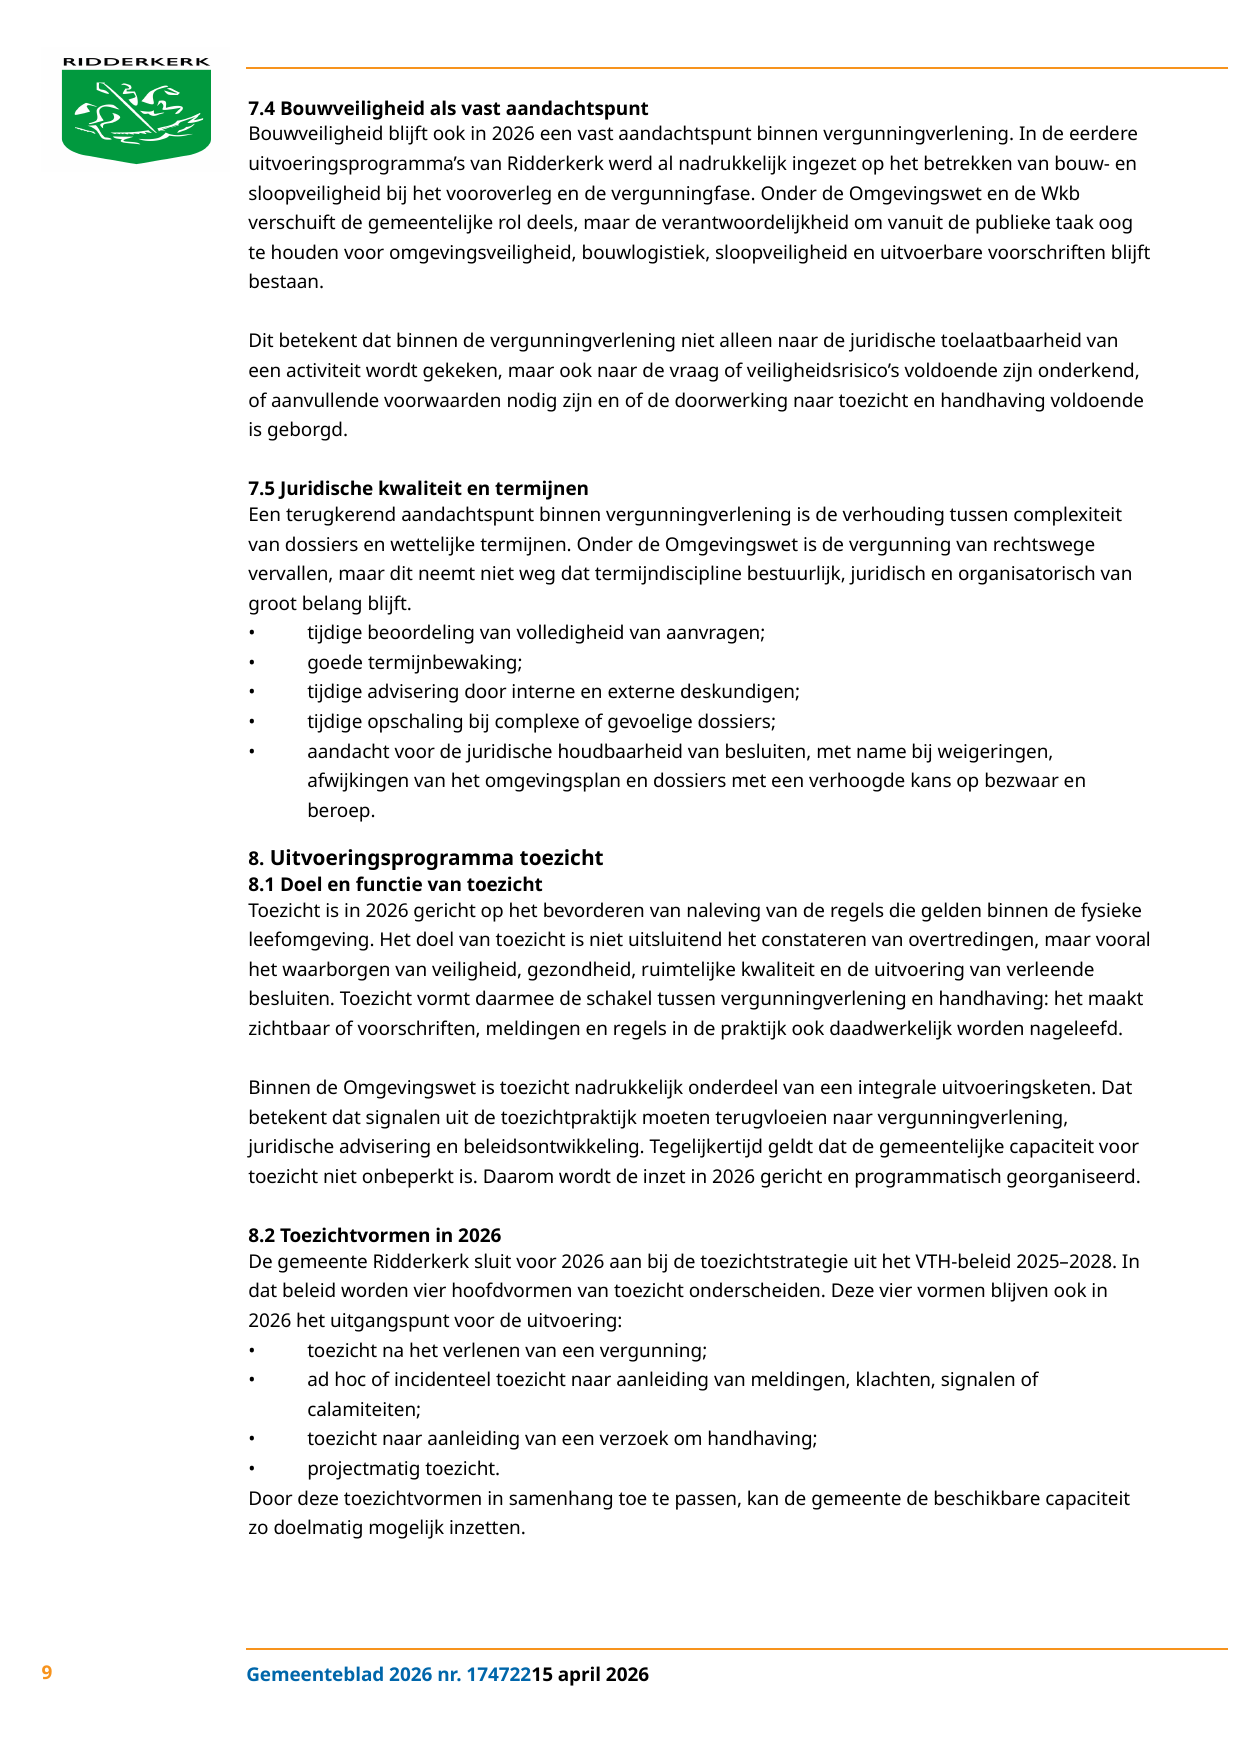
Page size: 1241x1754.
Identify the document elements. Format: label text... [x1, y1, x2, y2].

list goede termijnbewaking; [248, 649, 1152, 675]
text De gemeente Ridderkerk sluit voor 2026 aan bij de toezichtstrategie uit het VTH-beleid 2025–2028. In dat beleid worden vier hoofdvormen van toezicht onderscheiden. Deze vier vormen blijven ook in 2026 het uitgangspunt voor de uitvoering: [248, 1248, 1152, 1333]
text Dit betekent dat binnen de vergunningverlening niet alleen naar de juridische toelaatbaarheid van een activiteit wordt gekeken, maar ook naar de vraag of veiligheidsrisico’s voldoende zijn onderkend, of aanvullende voorwaarden nodig zijn en of de doorwerking naar toezicht en handhaving voldoende is geborgd. [248, 328, 1152, 442]
list toezicht naar aanleiding van een verzoek om handhaving; [248, 1426, 1152, 1451]
list ad hoc of incidenteel toezicht naar aanleiding van meldingen, klachten, signalen of calamiteiten; [248, 1366, 1152, 1422]
list tijdige opschaling bij complexe of gevoelige dossiers; [248, 708, 1152, 734]
text Een terugkerend aandachtspunt binnen vergunningverlening is de verhouding tussen complexiteit van dossiers en wettelijke termijnen. Onder de Omgevingswet is de vergunning van rechtswege vervallen, maar dit neemt niet weg dat termijndiscipline bestuurlijk, juridisch en organisatorisch van groot belang blijft. [248, 501, 1152, 616]
text Binnen de Omgevingswet is toezicht nadrukkelijk onderdeel van een integrale uitvoeringsketen. Dat betekent dat signalen uit de toezichtpraktijk moeten terugvloeien naar vergunningverlening, juridische advisering en beleidsontwikkeling. Tegelijkertijd geldt dat de gemeentelijke capaciteit voor toezicht niet onbeperkt is. Daarom wordt de inzet in 2026 gericht en programmatisch georganiseerd. [248, 1074, 1152, 1189]
text 7.5 Juridische kwaliteit en termijnen [248, 476, 1152, 501]
list aandacht voor de juridische houdbaarheid van besluiten, met name bij weigeringen, afwijkingen van het omgevingsplan en dossiers met een verhoogde kans op bezwaar en beroep. [248, 738, 1152, 823]
list tijdige beoordeling van volledigheid van aanvragen; [248, 619, 1152, 645]
text Bouwveiligheid blijft ook in 2026 een vast aandachtspunt binnen vergunningverlening. In de eerdere uitvoeringsprogramma’s van Ridderkerk werd al nadrukkelijk ingezet op het betrekken van bouw- en sloopveiligheid bij het vooroverleg en de vergunningfase. Onder de Omgevingswet en de Wkb verschuift de gemeentelijke rol deels, maar de verantwoordelijkheid om vanuit de publieke taak oog te houden voor omgevingsveiligheid, bouwlogistiek, sloopveiligheid en uitvoerbare voorschriften blijft bestaan. [248, 121, 1152, 294]
picture [41, 47, 231, 172]
text Toezicht is in 2026 gericht op het bevorderen van naleving van de regels die gelden binnen de fysieke leefomgeving. Het doel van toezicht is niet uitsluitend het constateren van overtredingen, maar vooral het waarborgen van veiligheid, gezondheid, ruimtelijke kwaliteit en de uitvoering van verleende besluiten. Toezicht vormt daarmee de schakel tussen vergunningverlening en handhaving: het maakt zichtbaar of voorschriften, meldingen en regels in de praktijk ook daadwerkelijk worden nageleefd. [248, 897, 1152, 1041]
text 8.1 Doel en functie van toezicht [248, 871, 1152, 897]
text 8.2 Toezichtvormen in 2026 [248, 1222, 1152, 1248]
list tijdige advisering door interne en externe deskundigen; [248, 679, 1152, 704]
list toezicht na het verlenen van een vergunning; [248, 1337, 1152, 1362]
text 8. Uitvoeringsprogramma toezicht [248, 843, 1152, 871]
text 7.4 Bouwveiligheid als vast aandachtspunt [248, 95, 1152, 121]
list projectmatig toezicht. [248, 1455, 1152, 1481]
text Door deze toezichtvormen in samenhang toe te passen, kan de gemeente de beschikbare capaciteit zo doelmatig mogelijk inzetten. [248, 1485, 1152, 1540]
